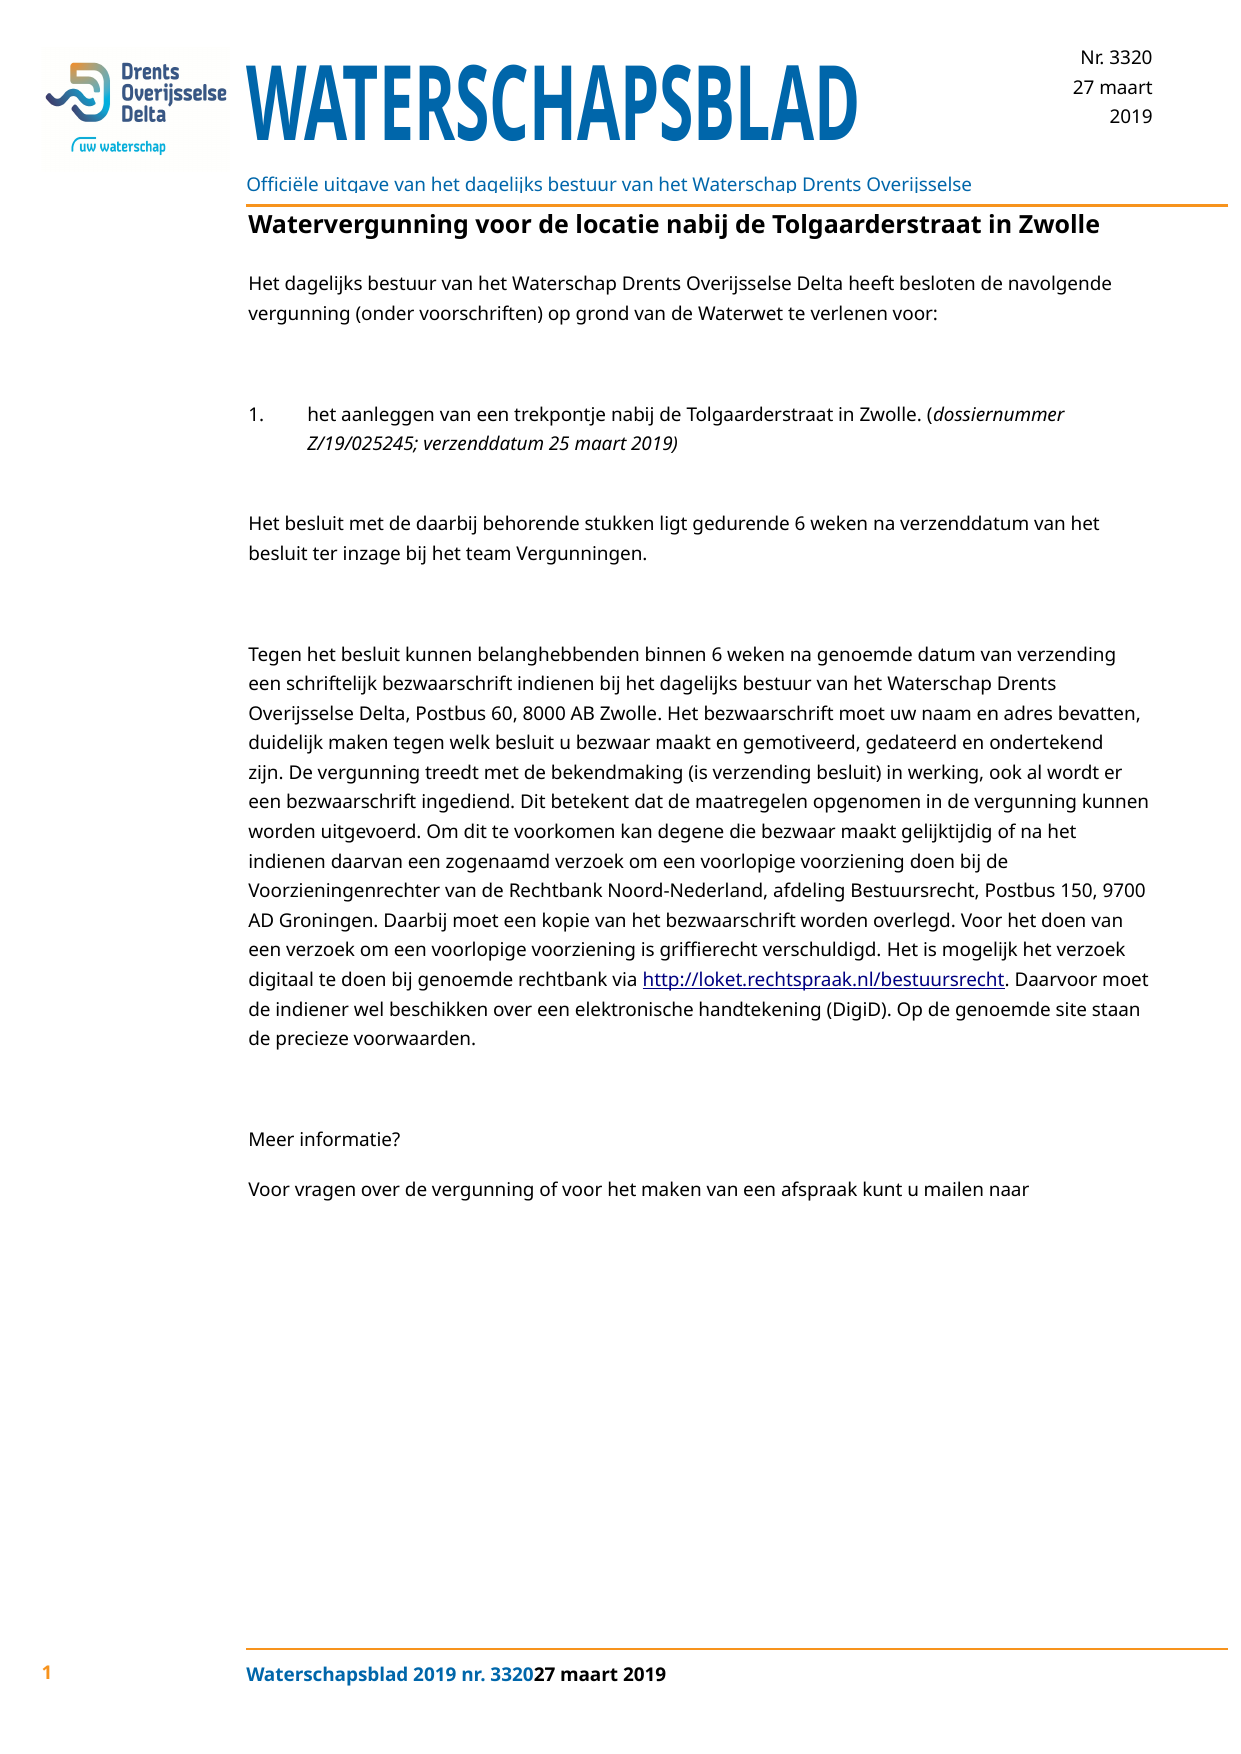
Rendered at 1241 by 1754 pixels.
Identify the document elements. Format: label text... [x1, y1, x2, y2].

text Tegen het besluit kunnen belanghebbenden binnen 6 weken na genoemde datum van verzending een schriftelijk bezwaarschrift indienen bij het dagelijks bestuur van het Waterschap Drents Overijsselse Delta, Postbus 60, 8000 AB Zwolle. Het bezwaarschrift moet uw naam en adres bevatten, duidelijk maken tegen welk besluit u bezwaar maakt en gemotiveerd, gedateerd en ondertekend zijn. De vergunning treedt met de bekendmaking (is verzending besluit) in werking, ook al wordt er een bezwaarschrift ingediend. Dit betekent dat de maatregelen opgenomen in de vergunning kunnen worden uitgevoerd. Om dit te voorkomen kan degene die bezwaar maakt gelijktijdig of na het indienen daarvan een zogenaamd verzoek om een voorlopige voorziening doen bij de Voorzieningenrechter van de Rechtbank Noord-Nederland, afdeling Bestuursrecht, Postbus 150, 9700 AD Groningen. Daarbij moet een kopie van het bezwaarschrift worden overlegd. Voor het doen van een verzoek om een voorlopige voorziening is griffierecht verschuldigd. Het is mogelijk het verzoek digitaal te doen bij genoemde rechtbank via http://loket.rechtspraak.nl/bestuursrecht. Daarvoor moet de indiener wel beschikken over een elektronische handtekening (DigiD). Op de genoemde site staan de precieze voorwaarden. [248, 641, 1152, 1051]
picture [41, 47, 231, 172]
text Voor vragen over de vergunning of voor het maken van een afspraak kunt u mailen naar [248, 1177, 1152, 1202]
list het aanleggen van een trekpontje nabij de Tolgaarderstraat in Zwolle. (dossiernummer Z/19/025245; verzenddatum 25 maart 2019) [248, 401, 1152, 456]
text Het dagelijks bestuur van het Waterschap Drents Overijsselse Delta heeft besloten de navolgende vergunning (onder voorschriften) op grond van de Waterwet te verlenen voor: [248, 270, 1152, 326]
text Meer informatie? [248, 1126, 1152, 1152]
text Het besluit met de daarbij behorende stukken ligt gedurende 6 weken na verzenddatum van het besluit ter inzage bij het team Vergunningen. [248, 510, 1152, 566]
text Watervergunning voor de locatie nabij de Tolgaarderstraat in Zwolle [248, 207, 1152, 241]
